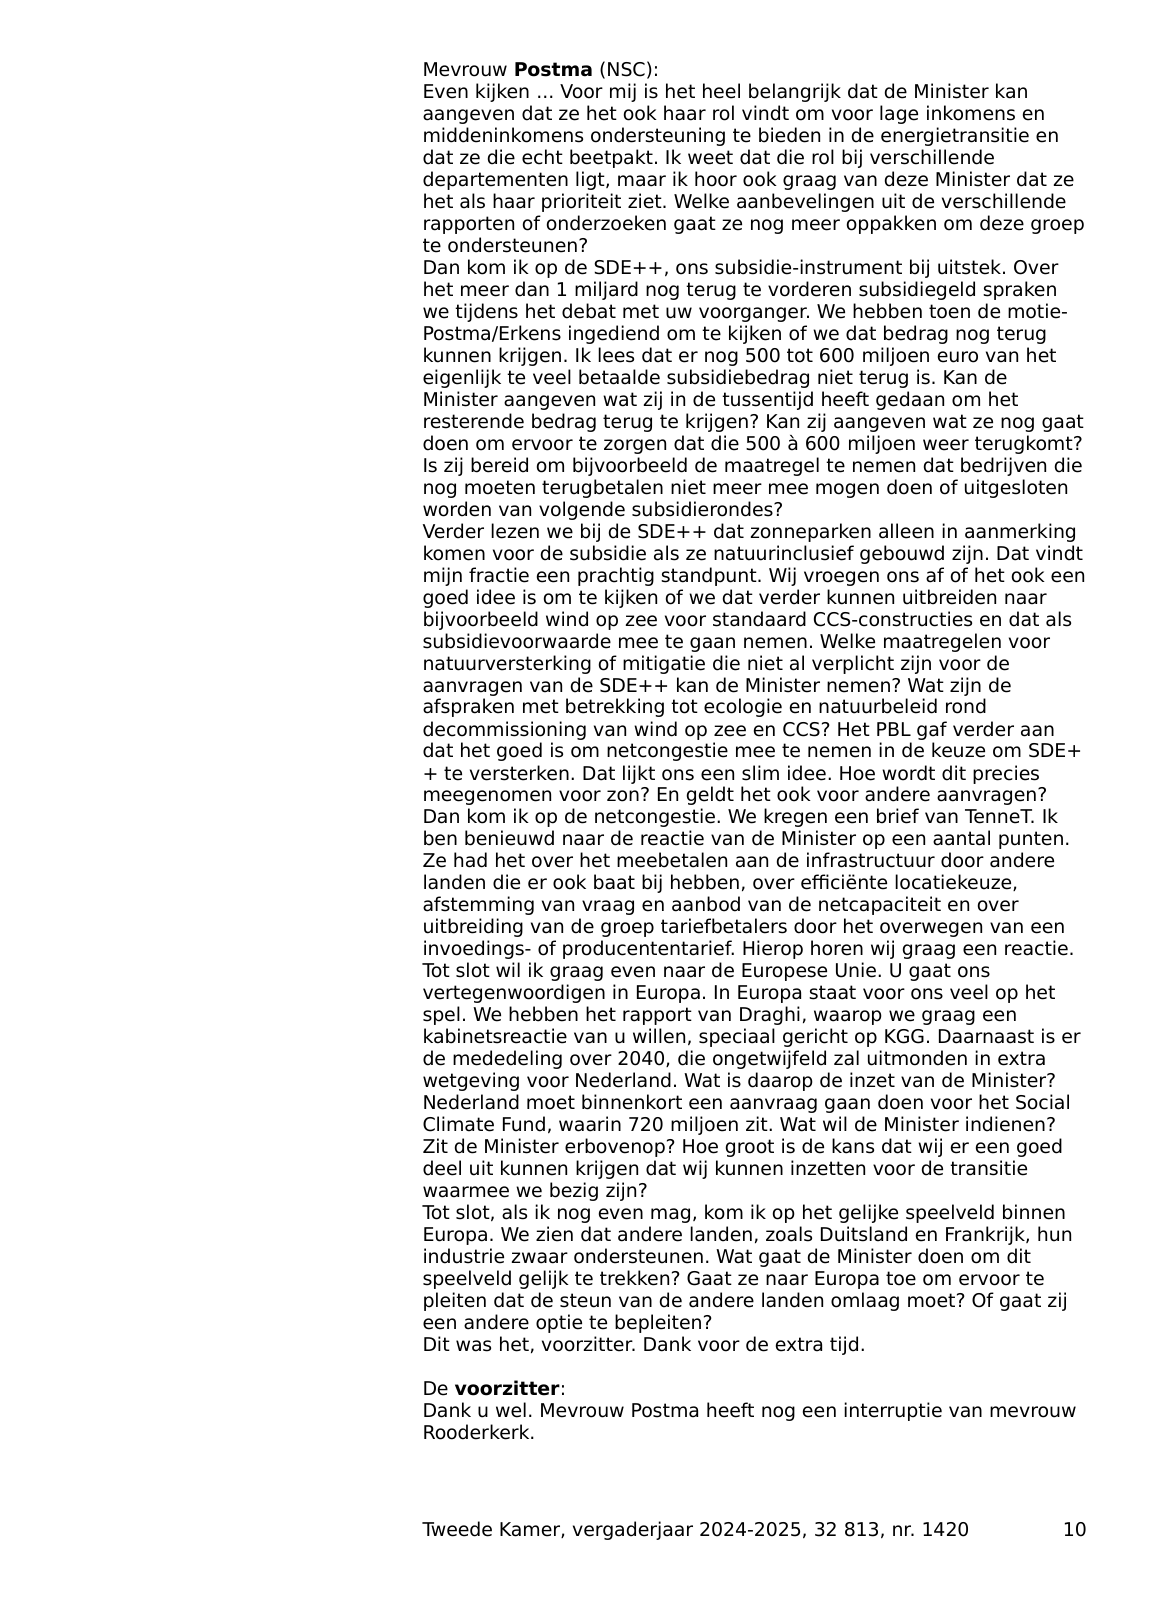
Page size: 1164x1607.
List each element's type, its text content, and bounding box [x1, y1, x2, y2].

text Mevrouw Postma (NSC): [422, 59, 1087, 81]
text Dan kom ik op de netcongestie. We kregen een brief van TenneT. Ik ben benieuwd naar de reactie van de Minister op een aantal punten. Ze had het over het meebetalen aan de infrastructuur door andere landen die er ook baat bij hebben, over efficiënte locatiekeuze, afstemming van vraag en aanbod van de netcapaciteit en over uitbreiding van de groep tariefbetalers door het overwegen van een invoedings- of producententarief. Hierop horen wij graag een reactie. [422, 806, 1087, 960]
text Tot slot, als ik nog even mag, kom ik op het gelijke speelveld binnen Europa. We zien dat andere landen, zoals Duitsland en Frankrijk, hun industrie zwaar ondersteunen. Wat gaat de Minister doen om dit speelveld gelijk te trekken? Gaat ze naar Europa toe om ervoor te pleiten dat de steun van de andere landen omlaag moet? Of gaat zij een andere optie te bepleiten? [422, 1202, 1087, 1334]
text Dank u wel. Mevrouw Postma heeft nog een interruptie van mevrouw Rooderkerk. [422, 1400, 1087, 1444]
text Tot slot wil ik graag even naar de Europese Unie. U gaat ons vertegenwoordigen in Europa. In Europa staat voor ons veel op het spel. We hebben het rapport van Draghi, waarop we graag een kabinetsreactie van u willen, speciaal gericht op KGG. Daarnaast is er de mededeling over 2040, die ongetwijfeld zal uitmonden in extra wetgeving voor Nederland. Wat is daarop de inzet van de Minister? Nederland moet binnenkort een aanvraag gaan doen voor het Social Climate Fund, waarin 720 miljoen zit. Wat wil de Minister indienen? Zit de Minister erbovenop? Hoe groot is de kans dat wij er een goed deel uit kunnen krijgen dat wij kunnen inzetten voor de transitie waarmee we bezig zijn? [422, 960, 1087, 1202]
text Even kijken ... Voor mij is het heel belangrijk dat de Minister kan aangeven dat ze het ook haar rol vindt om voor lage inkomens en middeninkomens ondersteuning te bieden in de energietransitie en dat ze die echt beetpakt. Ik weet dat die rol bij verschillende departementen ligt, maar ik hoor ook graag van deze Minister dat ze het als haar prioriteit ziet. Welke aanbevelingen uit de verschillende rapporten of onderzoeken gaat ze nog meer oppakken om deze groep te ondersteunen? [422, 81, 1087, 257]
text De voorzitter: [422, 1378, 1087, 1400]
text Dan kom ik op de SDE++, ons subsidie-instrument bij uitstek. Over het meer dan 1 miljard nog terug te vorderen subsidiegeld spraken we tijdens het debat met uw voorganger. We hebben toen de motie-Postma/Erkens ingediend om te kijken of we dat bedrag nog terug kunnen krijgen. Ik lees dat er nog 500 tot 600 miljoen euro van het eigenlijk te veel betaalde subsidiebedrag niet terug is. Kan de Minister aangeven wat zij in de tussentijd heeft gedaan om het resterende bedrag terug te krijgen? Kan zij aangeven wat ze nog gaat doen om ervoor te zorgen dat die 500 à 600 miljoen weer terugkomt? Is zij bereid om bijvoorbeeld de maatregel te nemen dat bedrijven die nog moeten terugbetalen niet meer mee mogen doen of uitgesloten worden van volgende subsidierondes? [422, 257, 1087, 521]
text Verder lezen we bij de SDE++ dat zonneparken alleen in aanmerking komen voor de subsidie als ze natuurinclusief gebouwd zijn. Dat vindt mijn fractie een prachtig standpunt. Wij vroegen ons af of het ook een goed idee is om te kijken of we dat verder kunnen uitbreiden naar bijvoorbeeld wind op zee voor standaard CCS-constructies en dat als subsidievoorwaarde mee te gaan nemen. Welke maatregelen voor natuurversterking of mitigatie die niet al verplicht zijn voor de aanvragen van de SDE++ kan de Minister nemen? Wat zijn de afspraken met betrekking tot ecologie en natuurbeleid rond decommissioning van wind op zee en CCS? Het PBL gaf verder aan dat het goed is om netcongestie mee te nemen in de keuze om SDE++ te versterken. Dat lijkt ons een slim idee. Hoe wordt dit precies meegenomen voor zon? En geldt het ook voor andere aanvragen? [422, 521, 1087, 806]
text Dit was het, voorzitter. Dank voor de extra tijd. [422, 1334, 1087, 1356]
